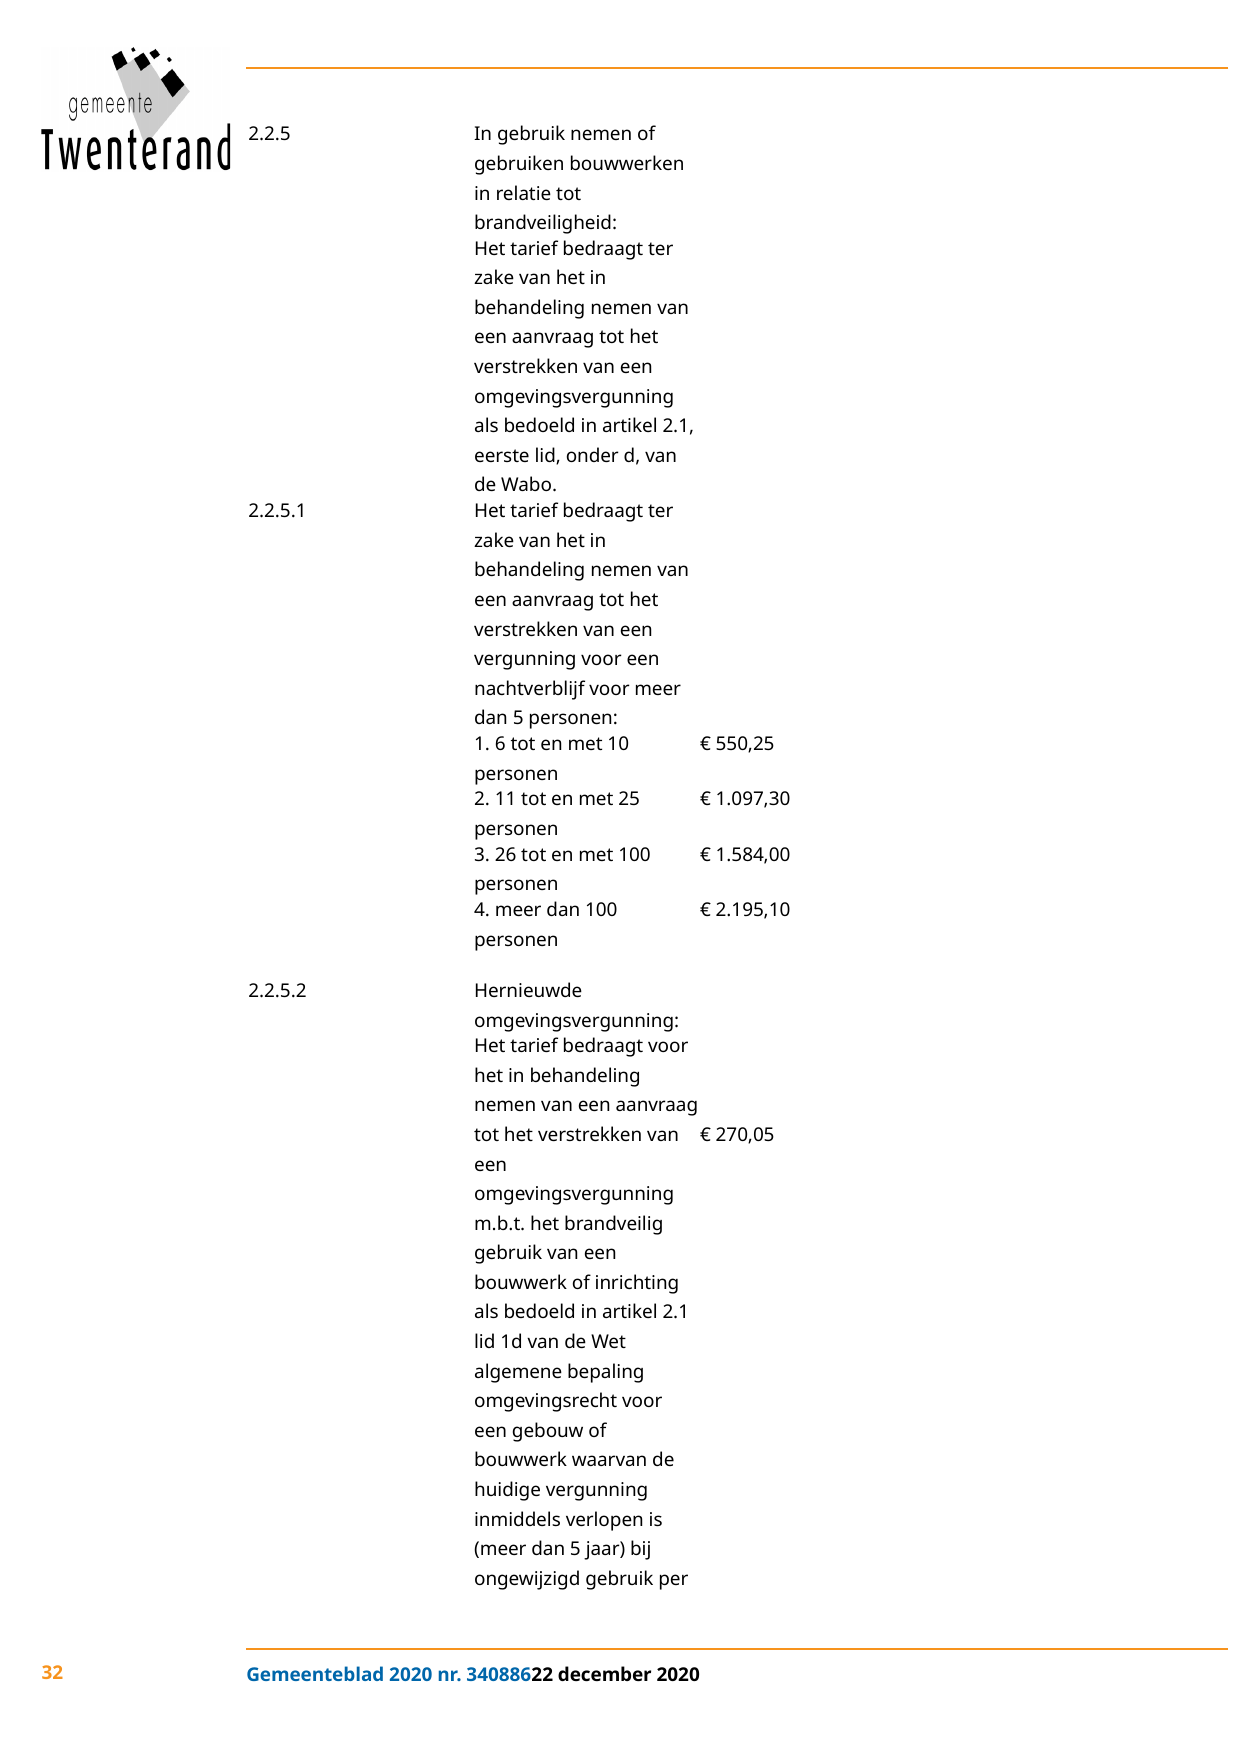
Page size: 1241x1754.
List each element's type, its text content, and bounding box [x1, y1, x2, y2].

table_cell In gebruik nemen of gebruiken bouwwerken in relatie tot brandveiligheid: [474, 121, 700, 235]
table_cell 2. 11 tot en met 25 personen [474, 786, 700, 841]
table_cell [700, 951, 1152, 977]
table_cell € 1.584,00 [700, 841, 1152, 896]
table_cell [700, 498, 1152, 730]
table_cell [248, 95, 474, 121]
table_cell 1. 6 tot en met 10 personen [474, 730, 700, 786]
table_cell 2.2.5.1 [248, 498, 474, 977]
table_cell 4. meer dan 100 personen [474, 896, 700, 951]
picture [41, 47, 231, 172]
table_cell [474, 951, 700, 977]
table_cell [700, 977, 1152, 1032]
table_cell Het tarief bedraagt voor het in behandeling nemen van een aanvraag tot het verstrekken van een omgevingsvergunning m.b.t. het brandveilig gebruik van een bouwwerk of inrichting als bedoeld in artikel 2.1 lid 1d van de Wet algemene bepaling omgevingsrecht voor een gebouw of bouwwerk waarvan de huidige vergunning inmiddels verlopen is (meer dan 5 jaar) bij ongewijzigd gebruik per [474, 1033, 700, 1591]
table_cell Het tarief bedraagt ter zake van het in behandeling nemen van een aanvraag tot het verstrekken van een vergunning voor een nachtverblijf voor meer dan 5 personen: [474, 498, 700, 730]
table_cell € 270,05 [700, 1033, 1152, 1591]
table_cell 2.2.5 [248, 121, 474, 497]
table_cell € 2.195,10 [700, 896, 1152, 951]
table_cell 2.2.5.2 [248, 977, 474, 1591]
table_cell [700, 121, 1152, 235]
table_cell Hernieuwde omgevingsvergunning: [474, 977, 700, 1032]
table_cell 3. 26 tot en met 100 personen [474, 841, 700, 896]
table_cell [700, 235, 1152, 497]
table_cell € 1.097,30 [700, 786, 1152, 841]
table_cell [700, 95, 1152, 121]
table_cell € 550,25 [700, 730, 1152, 786]
table_cell Het tarief bedraagt ter zake van het in behandeling nemen van een aanvraag tot het verstrekken van een omgevingsvergunning als bedoeld in artikel 2.1, eerste lid, onder d, van de Wabo. [474, 235, 700, 497]
table_cell [474, 95, 700, 121]
